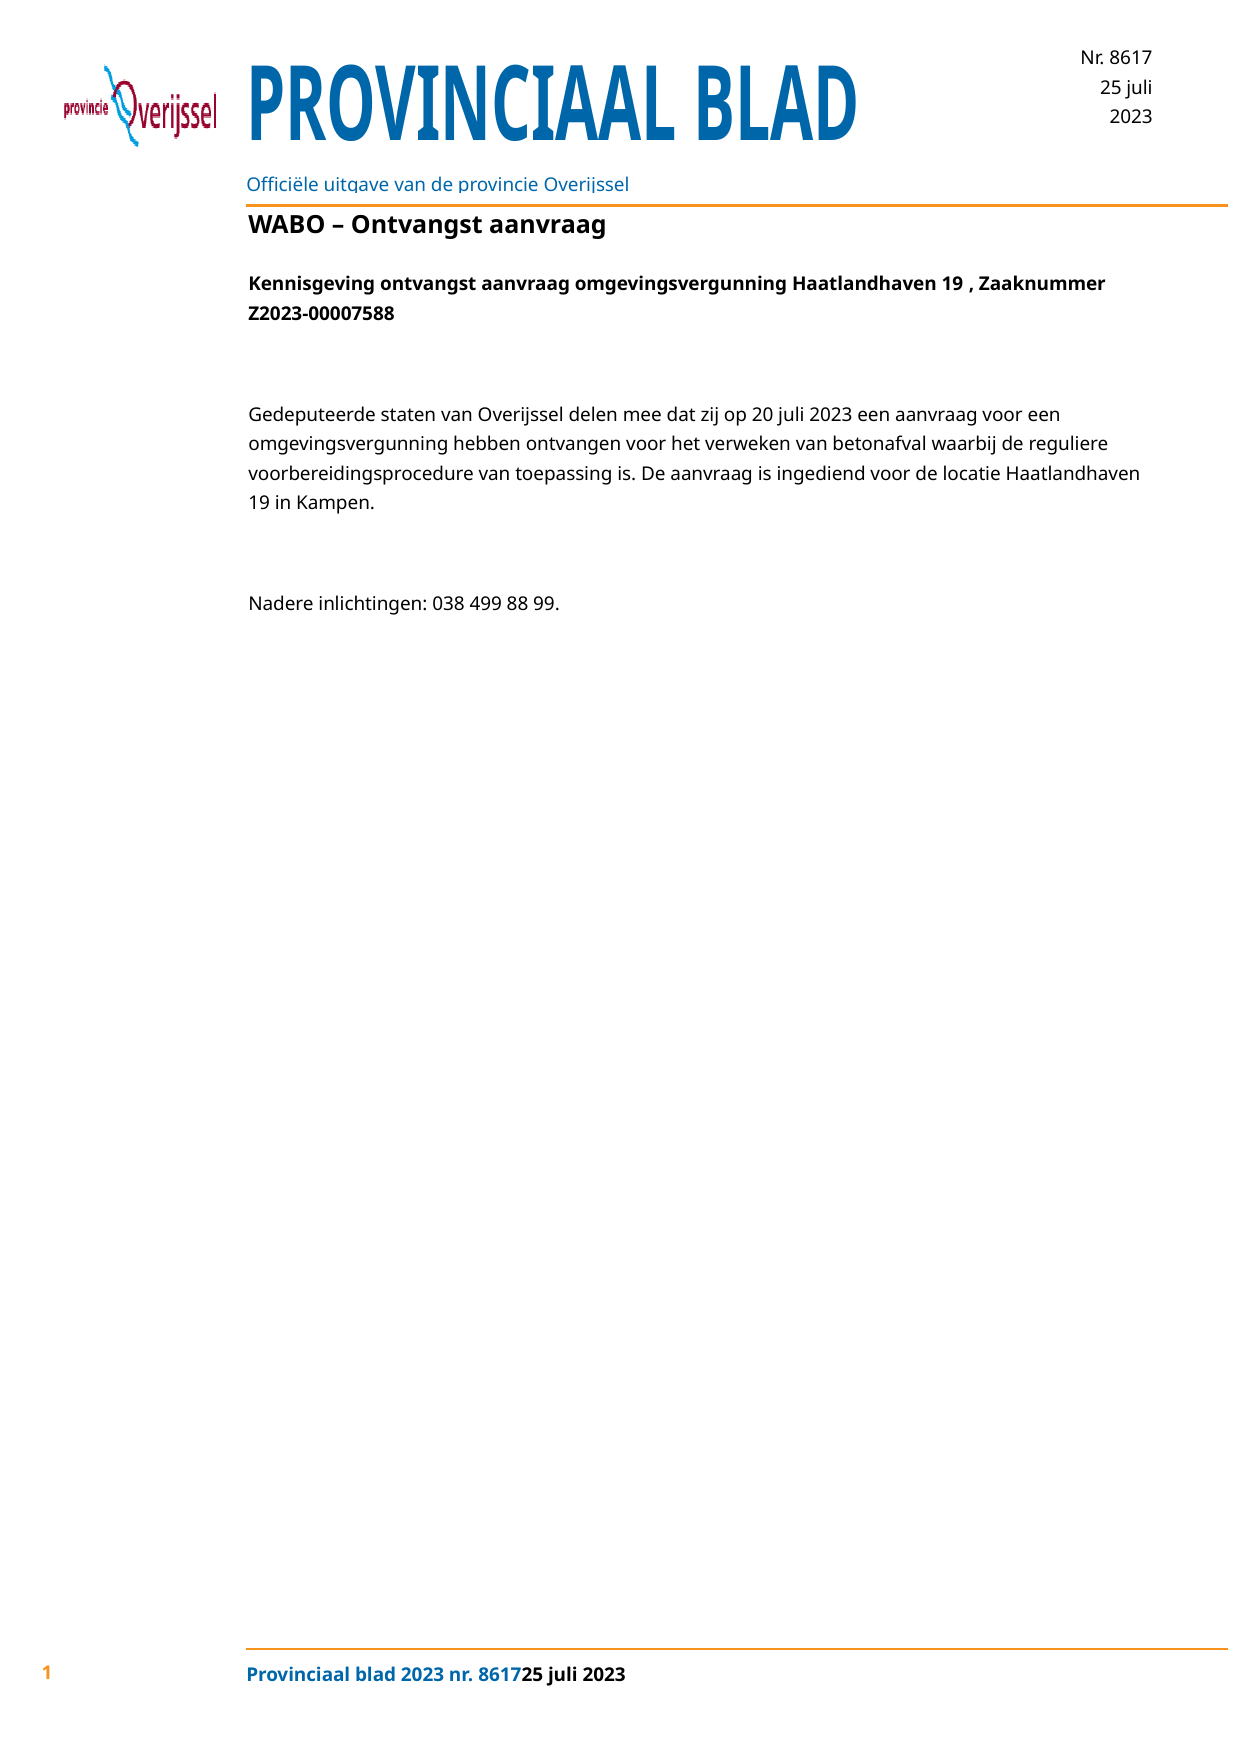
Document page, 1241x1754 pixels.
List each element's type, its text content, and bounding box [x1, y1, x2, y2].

text WABO – Ontvangst aanvraag [248, 207, 1152, 241]
text Gedeputeerde staten van Overijssel delen mee dat zij op 20 juli 2023 een aanvraag voor een omgevingsvergunning hebben ontvangen voor het verweken van betonafval waarbij de reguliere voorbereidingsprocedure van toepassing is. De aanvraag is ingediend voor de locatie Haatlandhaven 19 in Kampen. [248, 401, 1152, 515]
text Nadere inlichtingen: 038 499 88 99. [248, 590, 1152, 616]
text Kennisgeving ontvangst aanvraag omgevingsvergunning Haatlandhaven 19 , Zaaknummer Z2023-00007588 [248, 270, 1152, 326]
picture [41, 47, 231, 172]
